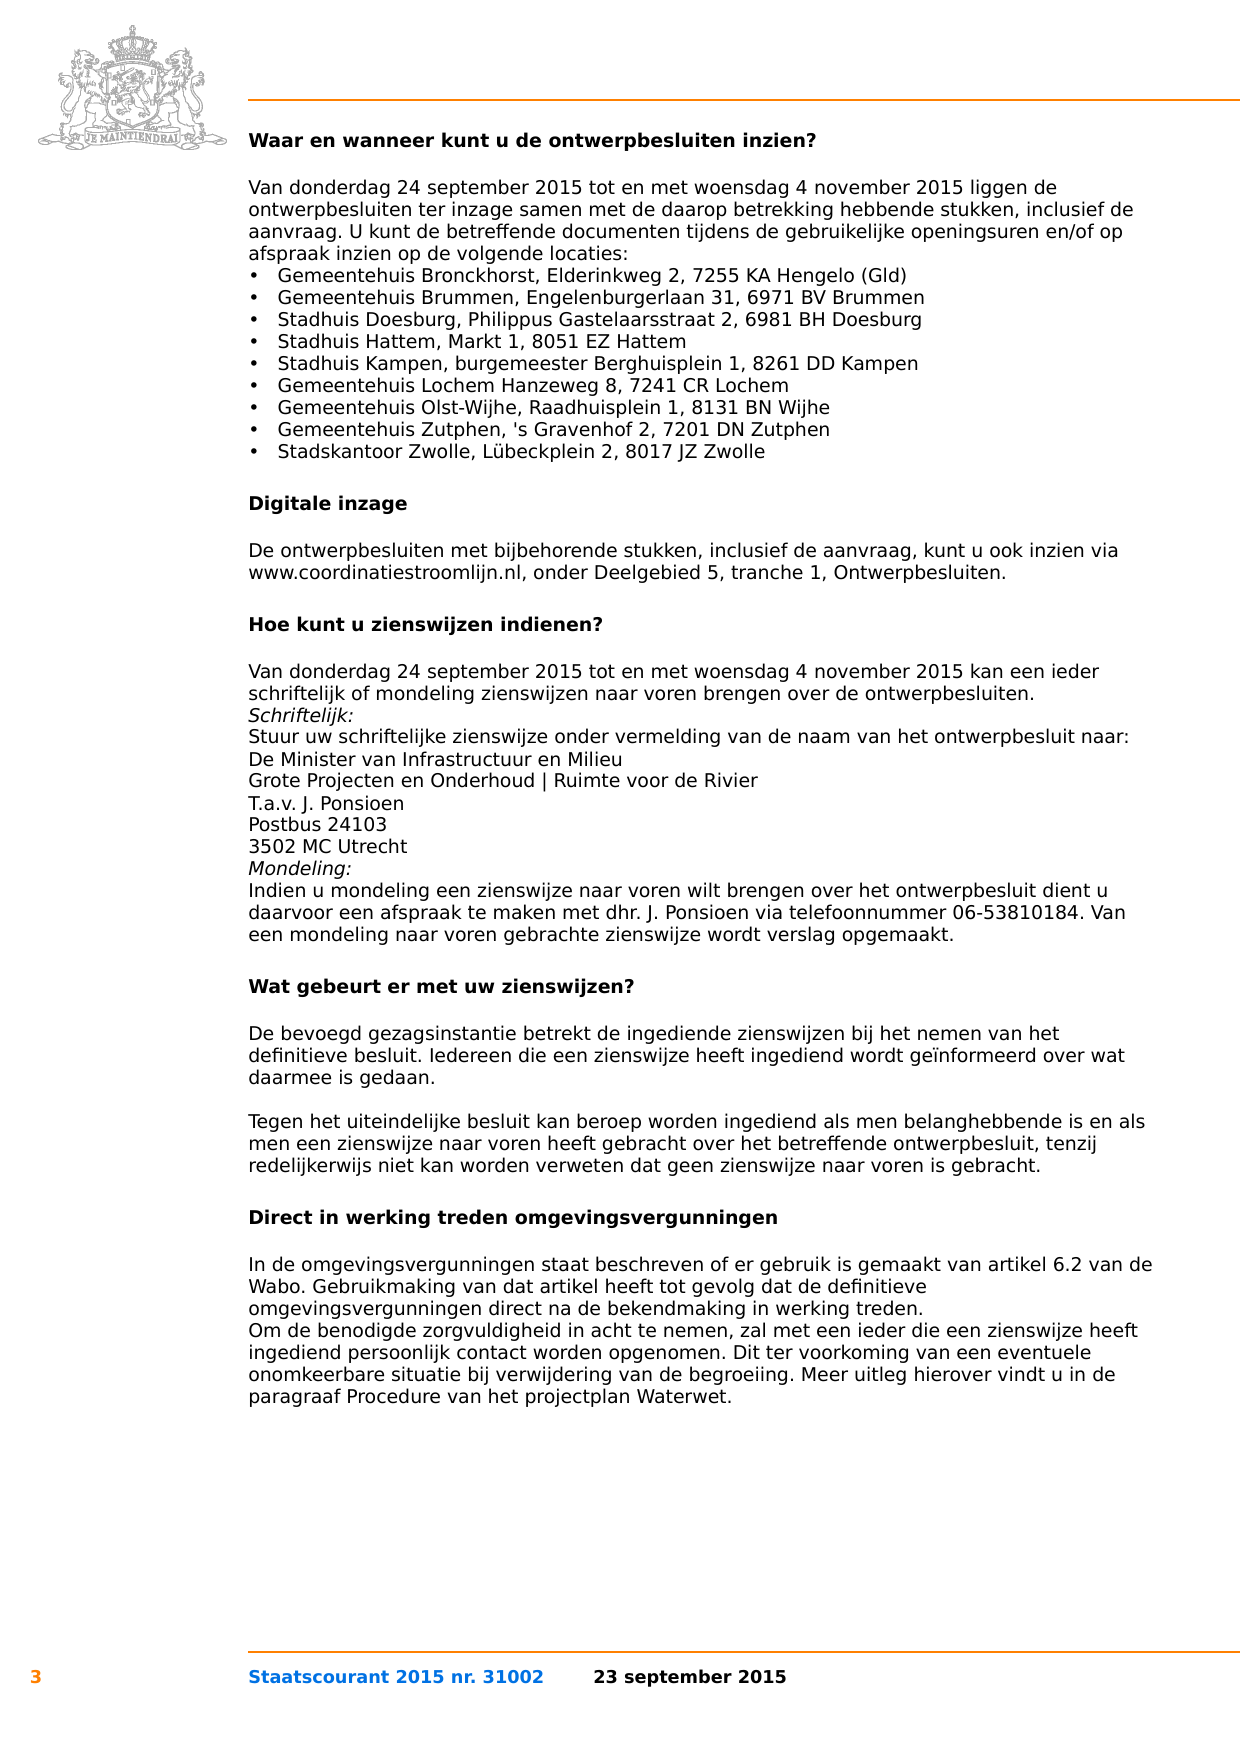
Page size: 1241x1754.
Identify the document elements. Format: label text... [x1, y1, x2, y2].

text Om de benodigde zorgvuldigheid in acht te nemen, zal met een ieder die een zienswijze heeft ingediend persoonlijk contact worden opgenomen. Dit ter voorkoming van een eventuele onomkeerbare situatie bij verwijdering van de begroeiing. Meer uitleg hierover vindt u in de paragraaf Procedure van het projectplan Waterwet. [248, 1320, 1163, 1408]
text De bevoegd gezagsinstantie betrekt de ingediende zienswijzen bij het nemen van het definitieve besluit. Iedereen die een zienswijze heeft ingediend wordt geïnformeerd over wat daarmee is gedaan. [248, 1023, 1163, 1089]
text • Stadskantoor Zwolle, Lübeckplein 2, 8017 JZ Zwolle [248, 441, 1163, 463]
text Indien u mondeling een zienswijze naar voren wilt brengen over het ontwerpbesluit dient u daarvoor een afspraak te maken met dhr. J. Ponsioen via telefoonnummer 06-53810184. Van een mondeling naar voren gebrachte zienswijze wordt verslag opgemaakt. [248, 880, 1163, 946]
text T.a.v. J. Ponsioen [248, 792, 1163, 814]
text In de omgevingsvergunningen staat beschreven of er gebruik is gemaakt van artikel 6.2 van de Wabo. Gebruikmaking van dat artikel heeft tot gevolg dat de definitieve omgevingsvergunningen direct na de bekendmaking in werking treden. [248, 1254, 1163, 1320]
text De ontwerpbesluiten met bijbehorende stukken, inclusief de aanvraag, kunt u ook inzien via www.coordinatiestroomlijn.nl, onder Deelgebied 5, tranche 1, Ontwerpbesluiten. [248, 539, 1163, 583]
text Mondeling: [248, 858, 1163, 880]
subtitle Hoe kunt u zienswijzen indienen? [248, 613, 1163, 636]
subtitle Direct in werking treden omgevingsvergunningen [248, 1207, 1163, 1229]
text • Stadhuis Kampen, burgemeester Berghuisplein 1, 8261 DD Kampen [248, 353, 1163, 375]
text Schriftelijk: [248, 704, 1163, 726]
text Tegen het uiteindelijke besluit kan beroep worden ingediend als men belanghebbende is en als men een zienswijze naar voren heeft gebracht over het betreffende ontwerpbesluit, tenzij redelijkerwijs niet kan worden verweten dat geen zienswijze naar voren is gebracht. [248, 1111, 1163, 1177]
text • Gemeentehuis Bronckhorst, Elderinkweg 2, 7255 KA Hengelo (Gld) [248, 265, 1163, 287]
text De Minister van Infrastructuur en Milieu [248, 748, 1163, 770]
text Grote Projecten en Onderhoud | Ruimte voor de Rivier [248, 770, 1163, 792]
subtitle Digitale inzage [248, 493, 1163, 514]
text 3502 MC Utrecht [248, 836, 1163, 858]
text • Gemeentehuis Olst-Wijhe, Raadhuisplein 1, 8131 BN Wijhe [248, 397, 1163, 419]
subtitle Wat gebeurt er met uw zienswijzen? [248, 976, 1163, 998]
subtitle Waar en wanneer kunt u de ontwerpbesluiten inzien? [248, 130, 1163, 152]
text • Gemeentehuis Brummen, Engelenburgerlaan 31, 6971 BV Brummen [248, 287, 1163, 309]
text Van donderdag 24 september 2015 tot en met woensdag 4 november 2015 liggen de ontwerpbesluiten ter inzage samen met de daarop betrekking hebbende stukken, inclusief de aanvraag. U kunt de betreffende documenten tijdens de gebruikelijke openingsuren en/of op afspraak inzien op de volgende locaties: [248, 177, 1163, 265]
text Stuur uw schriftelijke zienswijze onder vermelding van de naam van het ontwerpbesluit naar: [248, 726, 1163, 748]
picture [38, 25, 227, 150]
text • Gemeentehuis Zutphen, 's Gravenhof 2, 7201 DN Zutphen [248, 419, 1163, 441]
text Postbus 24103 [248, 814, 1163, 836]
text • Stadhuis Doesburg, Philippus Gastelaarsstraat 2, 6981 BH Doesburg [248, 309, 1163, 331]
text • Gemeentehuis Lochem Hanzeweg 8, 7241 CR Lochem [248, 375, 1163, 397]
text • Stadhuis Hattem, Markt 1, 8051 EZ Hattem [248, 331, 1163, 353]
text Van donderdag 24 september 2015 tot en met woensdag 4 november 2015 kan een ieder schriftelijk of mondeling zienswijzen naar voren brengen over de ontwerpbesluiten. [248, 661, 1163, 704]
